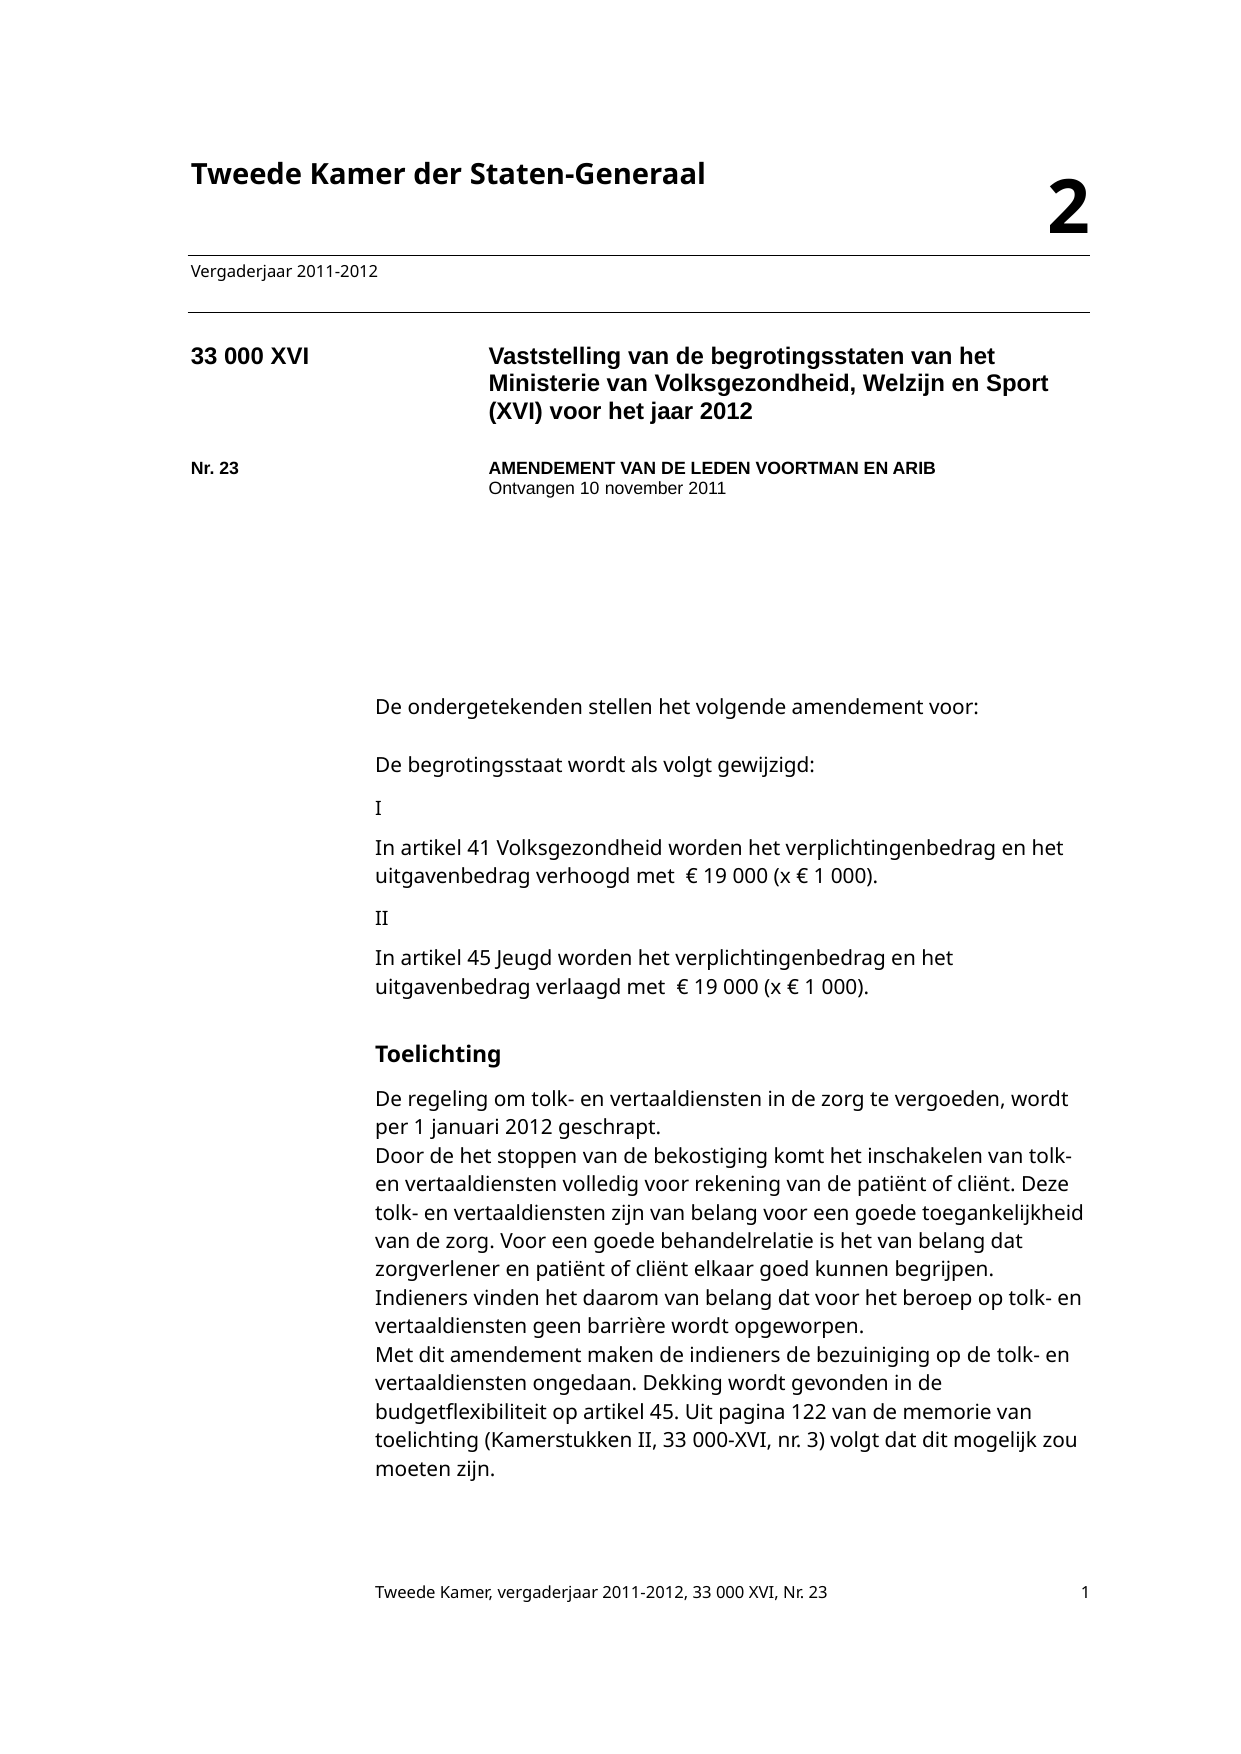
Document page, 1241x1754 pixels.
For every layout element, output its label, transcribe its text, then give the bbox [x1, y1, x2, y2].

table_cell Nr. 23 [188, 455, 485, 573]
text De regeling om tolk- en vertaaldiensten in de zorg te vergoeden, wordt per 1 januari 2012 geschrapt. [375, 1084, 1090, 1141]
table_cell [485, 313, 1090, 339]
text Door de het stoppen van de bekostiging komt het inschakelen van tolk- en vertaaldiensten volledig voor rekening van de patiënt of cliënt. Deze tolk- en vertaaldiensten zijn van belang voor een goede toegankelijkheid van de zorg. Voor een goede behandelrelatie is het van belang dat zorgverlener en patiënt of cliënt elkaar goed kunnen begrijpen. Indieners vinden het daarom van belang dat voor het beroep op tolk- en vertaaldiensten geen barrière wordt opgeworpen. [375, 1141, 1090, 1340]
table_header 2 [910, 150, 1090, 255]
text De ondergetekenden stellen het volgende amendement voor: [375, 692, 1090, 721]
table_cell [188, 313, 485, 339]
table_header Tweede Kamer der Staten-Generaal [188, 150, 909, 255]
text I [375, 794, 1090, 821]
text In artikel 45 Jeugd worden het verplichtingenbedrag en het uitgavenbedrag verlaagd met € 19 000 (x € 1 000). [375, 943, 1090, 1000]
text De begrotingsstaat wordt als volgt gewijzigd: [375, 751, 1090, 779]
table_cell Vergaderjaar 2011-2012 [188, 256, 485, 312]
table_cell AMENDEMENT VAN DE LEDEN VOORTMAN EN ARIB Ontvangen 10 november 2011 [485, 455, 1090, 573]
table_cell Vaststelling van de begrotingsstaten van het Ministerie van Volksgezondheid, Welzijn en Sport (XVI) voor het jaar 2012 [485, 339, 1090, 454]
text In artikel 41 Volksgezondheid worden het verplichtingenbedrag en het uitgavenbedrag verhoogd met € 19 000 (x € 1 000). [375, 833, 1090, 889]
table_cell [485, 256, 1090, 312]
text II [375, 904, 1090, 932]
text Met dit amendement maken de indieners de bezuiniging op de tolk- en vertaaldiensten ongedaan. Dekking wordt gevonden in de budgetflexibiliteit op artikel 45. Uit pagina 122 van de memorie van toelichting (Kamerstukken II, 33 000-XVI, nr. 3) volgt dat dit mogelijk zou moeten zijn. [375, 1340, 1090, 1482]
table_cell 33 000 XVI [188, 339, 485, 454]
subtitle Toelichting [375, 1038, 1090, 1069]
